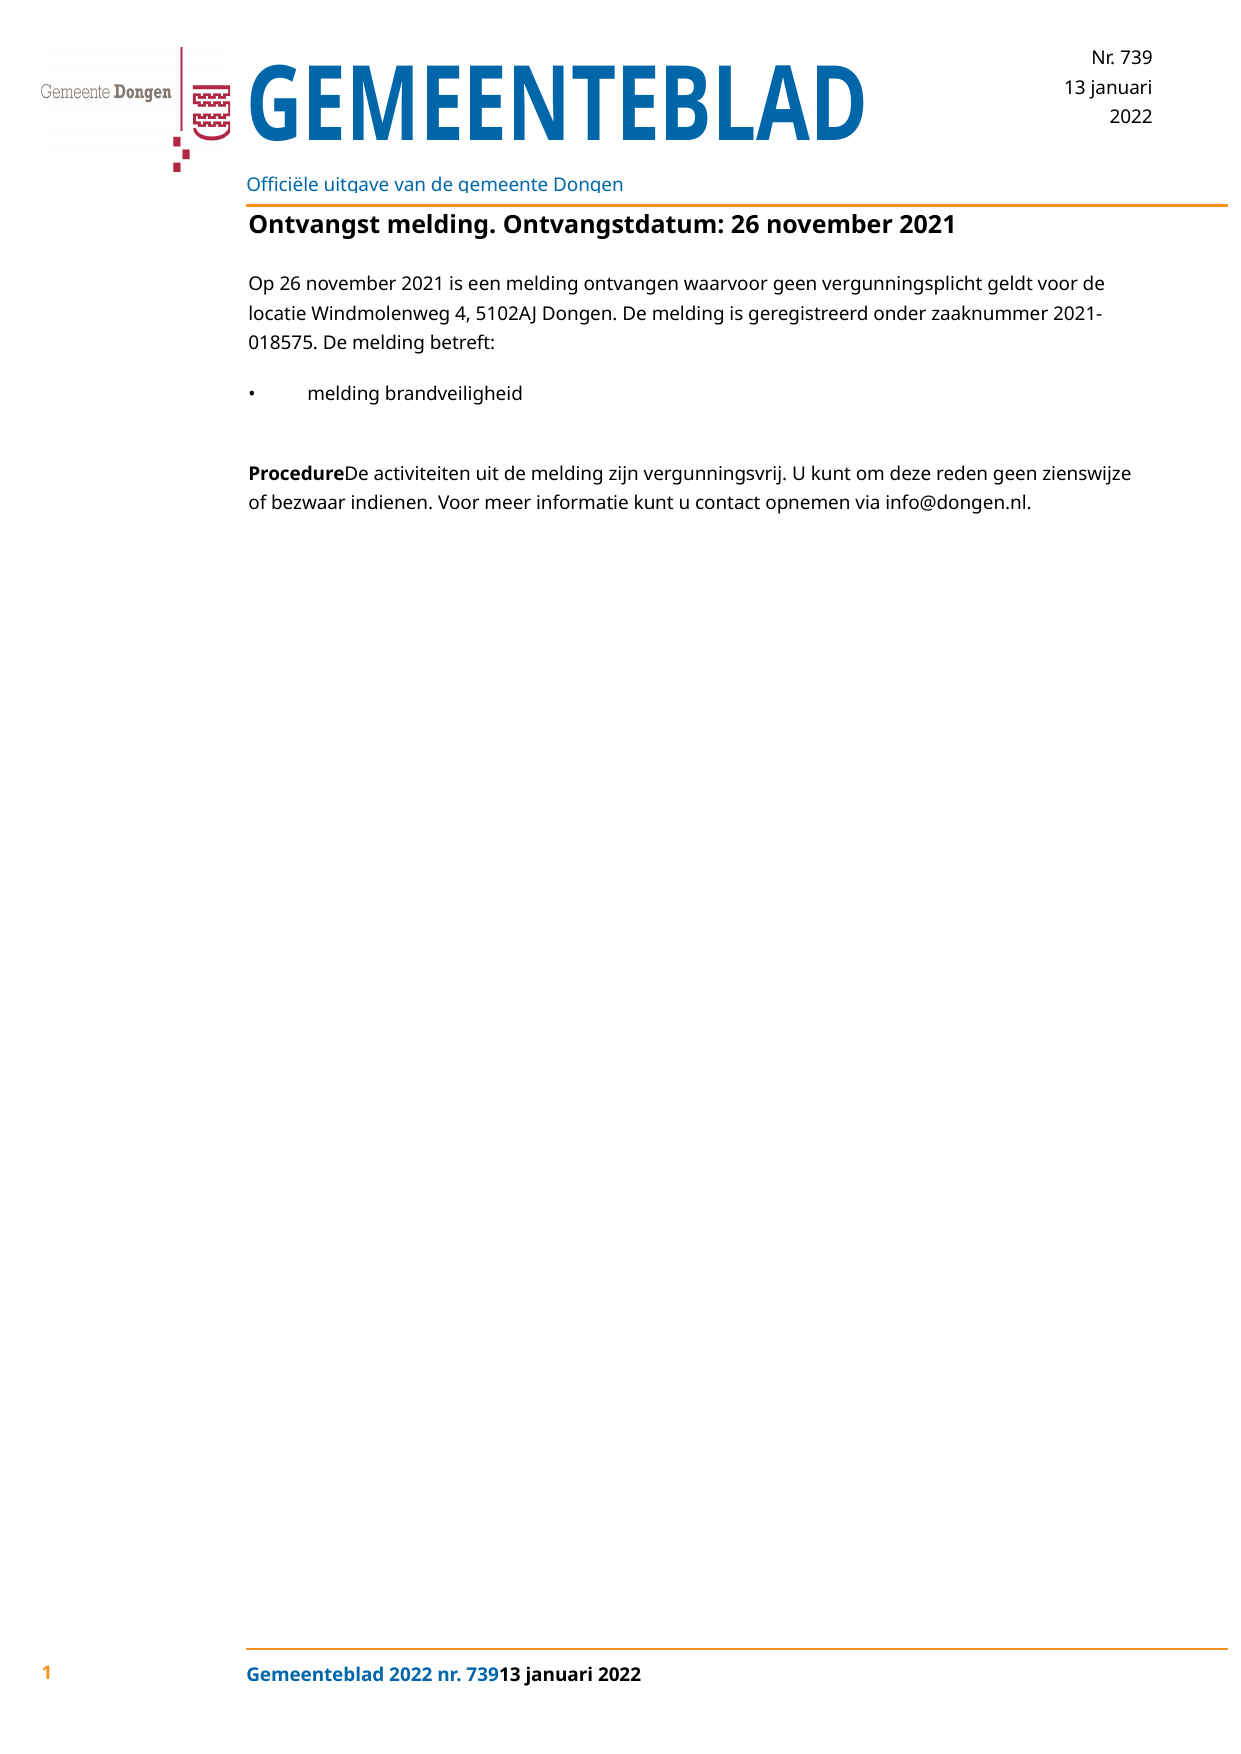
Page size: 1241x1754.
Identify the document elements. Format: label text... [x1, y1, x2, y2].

list melding brandveiligheid [248, 380, 1152, 406]
text ProcedureDe activiteiten uit de melding zijn vergunningsvrij. U kunt om deze reden geen zienswijze of bezwaar indienen. Voor meer informatie kunt u contact opnemen via info@dongen.nl. [248, 460, 1152, 515]
picture [41, 47, 231, 172]
text Ontvangst melding. Ontvangstdatum: 26 november 2021 [248, 207, 1152, 241]
text Op 26 november 2021 is een melding ontvangen waarvoor geen vergunningsplicht geldt voor de locatie Windmolenweg 4, 5102AJ Dongen. De melding is geregistreerd onder zaaknummer 2021-018575. De melding betreft: [248, 270, 1152, 355]
